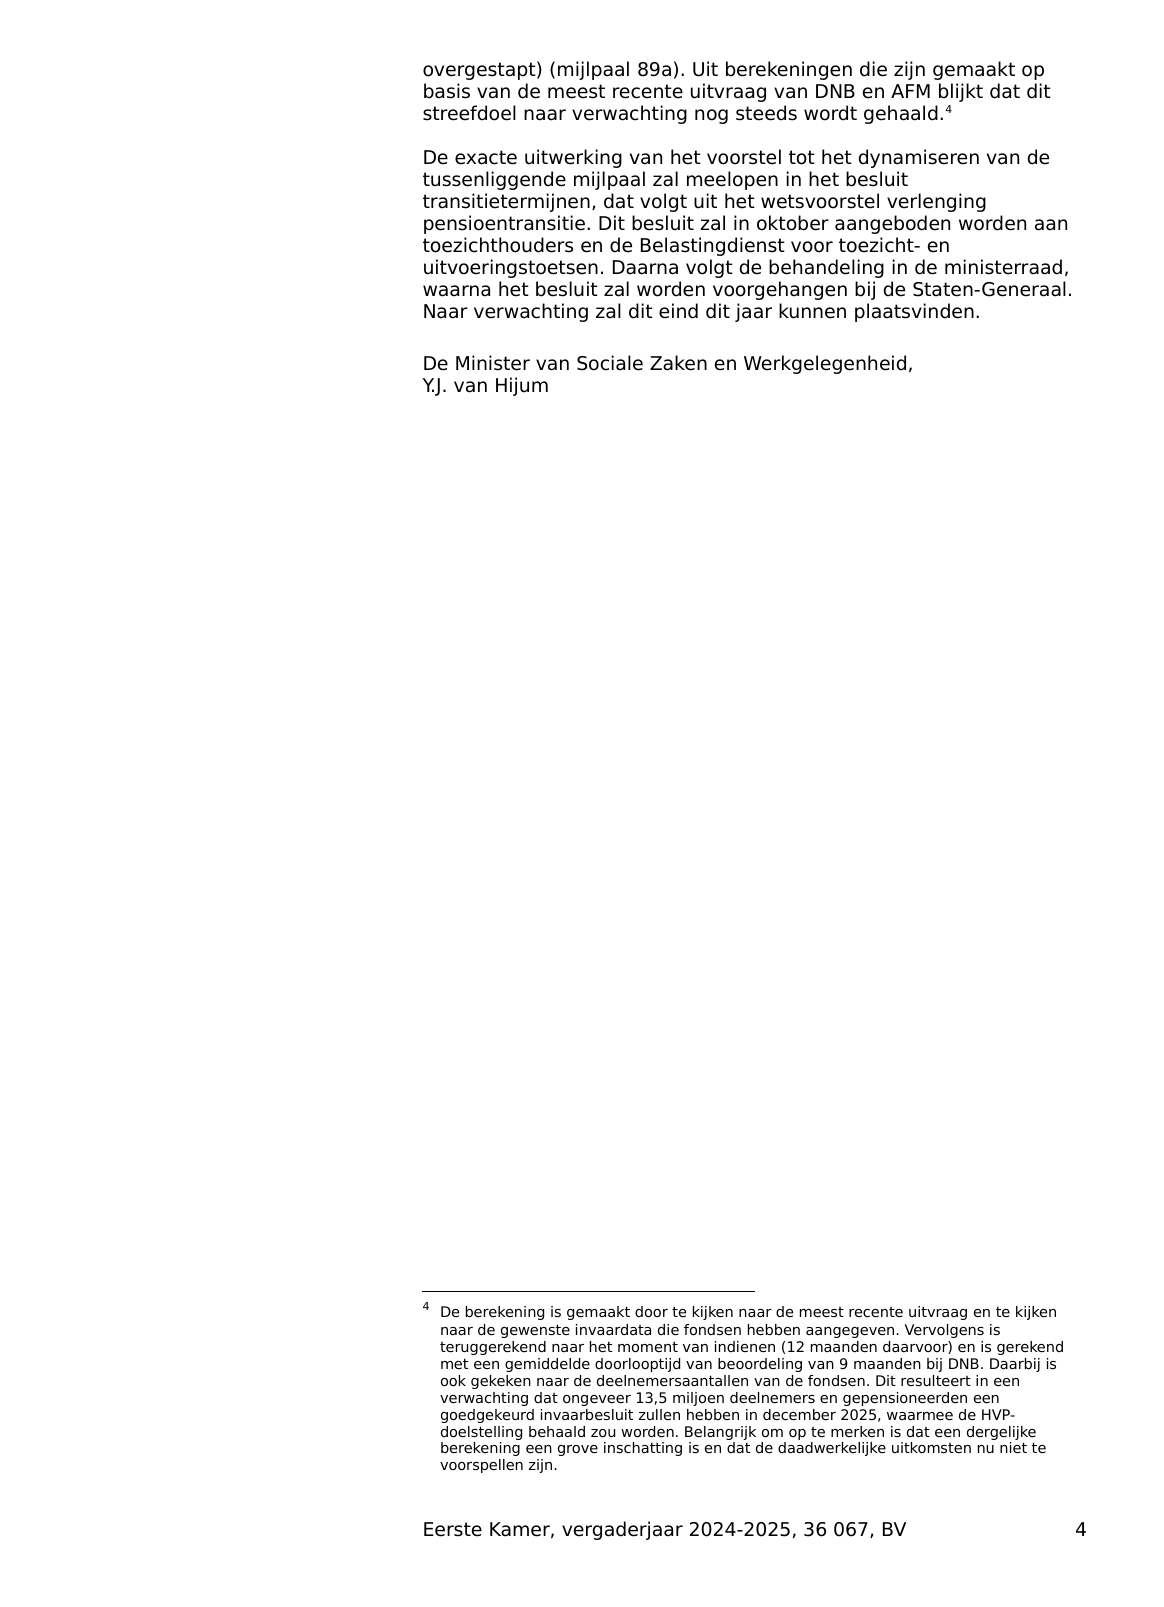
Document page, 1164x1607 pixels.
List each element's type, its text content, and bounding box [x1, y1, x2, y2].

text De Minister van Sociale Zaken en Werkgelegenheid, Y.J. van Hijum [422, 353, 1087, 397]
text overgestapt) (mijlpaal 89a). Uit berekeningen die zijn gemaakt op basis van de meest recente uitvraag van DNB en AFM blijkt dat dit streefdoel naar verwachting nog steeds wordt gehaald. [422, 59, 1087, 125]
text De berekening is gemaakt door te kijken naar de meest recente uitvraag en te kijken naar de gewenste invaardata die fondsen hebben aangegeven. Vervolgens is teruggerekend naar het moment van indienen (12 maanden daarvoor) en is gerekend met een gemiddelde doorlooptijd van beoordeling van 9 maanden bij DNB. Daarbij is ook gekeken naar de deelnemersaantallen van de fondsen. Dit resulteert in een verwachting dat ongeveer 13,5 miljoen deelnemers en gepensioneerden een goedgekeurd invaarbesluit zullen hebben in december 2025, waarmee de HVP-doelstelling behaald zou worden. Belangrijk om op te merken is dat een dergelijke berekening een grove inschatting is en dat de daadwerkelijke uitkomsten nu niet te voorspellen zijn. [422, 1300, 1087, 1474]
text De exacte uitwerking van het voorstel tot het dynamiseren van de tussenliggende mijlpaal zal meelopen in het besluit transitietermijnen, dat volgt uit het wetsvoorstel verlenging pensioentransitie. Dit besluit zal in oktober aangeboden worden aan toezichthouders en de Belastingdienst voor toezicht- en uitvoeringstoetsen. Daarna volgt de behandeling in de ministerraad, waarna het besluit zal worden voorgehangen bij de Staten-Generaal. Naar verwachting zal dit eind dit jaar kunnen plaatsvinden. [422, 147, 1087, 323]
